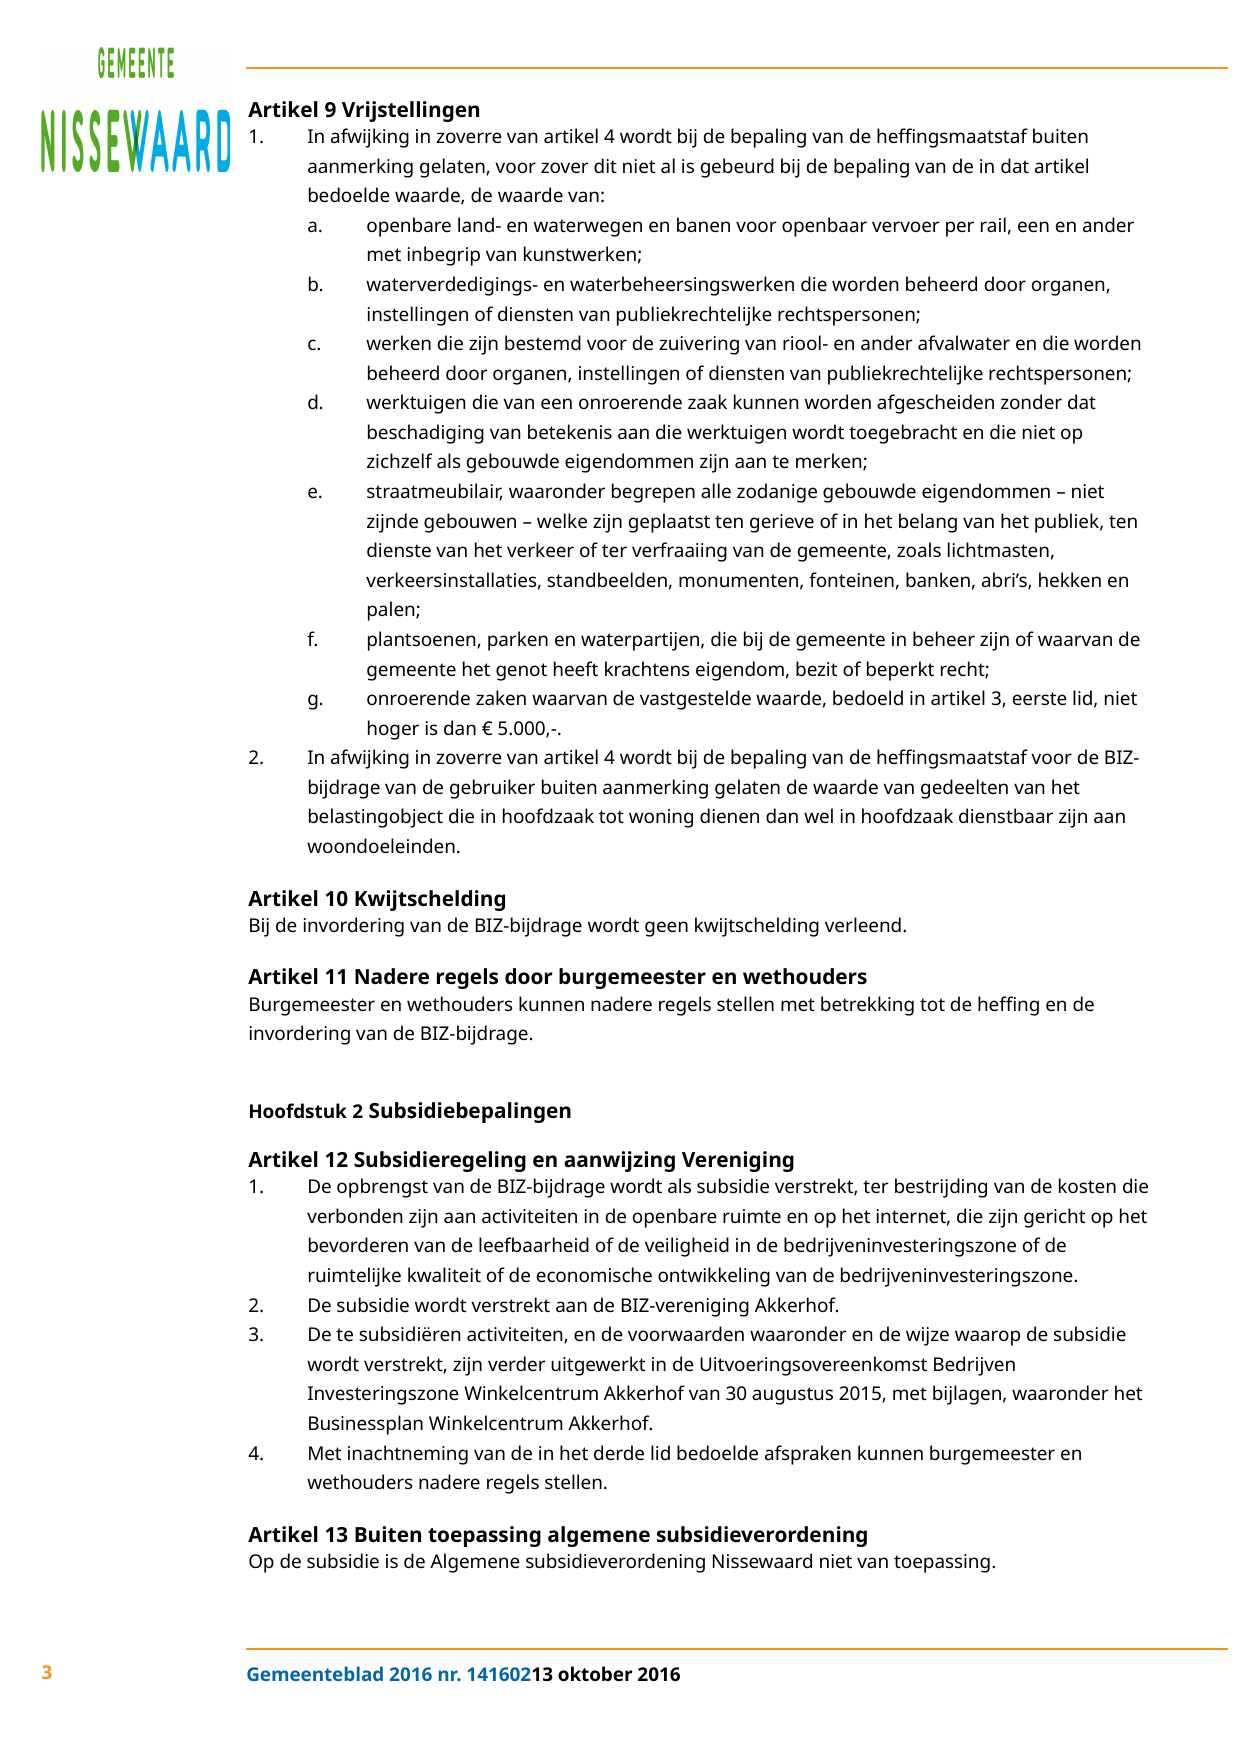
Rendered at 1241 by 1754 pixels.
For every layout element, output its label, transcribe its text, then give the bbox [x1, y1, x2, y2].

list In afwijking in zoverre van artikel 4 wordt bij de bepaling van de heffingsmaatstaf voor de BIZ-bijdrage van de gebruiker buiten aanmerking gelaten de waarde van gedeelten van het belastingobject die in hoofdzaak tot woning dienen dan wel in hoofdzaak dienstbaar zijn aan woondoeleinden. [248, 744, 1152, 859]
text Artikel 13 Buiten toepassing algemene subsidieverordening [248, 1520, 1152, 1548]
picture [200, 151, 206, 172]
text Op de subsidie is de Algemene subsidieverordening Nissewaard niet van toepassing. [248, 1548, 1152, 1574]
picture [201, 122, 206, 138]
list werktuigen die van een onroerende zaak kunnen worden afgescheiden zonder dat beschadiging van betekenis aan die werktuigen wordt toegebracht en die niet op zichzelf als gebouwde eigendommen zijn aan te merken; [307, 389, 1152, 474]
text Burgemeester en wethouders kunnen nadere regels stellen met betrekking tot de heffing en de invordering van de BIZ-bijdrage. [248, 991, 1152, 1046]
picture [154, 157, 165, 172]
picture [222, 122, 227, 160]
list Met inachtneming van de in het derde lid bedoelde afspraken kunnen burgemeester en wethouders nadere regels stellen. [248, 1440, 1152, 1495]
list waterverdedigings- en waterbeheersingswerken die worden beheerd door organen, instellingen of diensten van publiekrechtelijke rechtspersonen; [307, 271, 1152, 326]
list De subsidie wordt verstrekt aan de BIZ-vereniging Akkerhof. [248, 1292, 1152, 1317]
text Artikel 12 Subsidieregeling en aanwijzing Vereniging [248, 1145, 1152, 1173]
list De opbrengst van de BIZ-bijdrage wordt als subsidie verstrekt, ter bestrijding van de kosten die verbonden zijn aan activiteiten in de openbare ruimte en op het internet, die zijn gericht op het bevorderen van de leefbaarheid of de veiligheid in de bedrijveninvesteringszone of de ruimtelijke kwaliteit of de economische ontwikkeling van de bedrijveninvesteringszone. [248, 1173, 1152, 1288]
text Artikel 11 Nadere regels door burgemeester en wethouders [248, 962, 1152, 991]
text Artikel 10 Kwijtschelding [248, 884, 1152, 912]
text Bij de invordering van de BIZ-bijdrage wordt geen kwijtschelding verleend. [248, 912, 1152, 938]
text Artikel 9 Vrijstellingen [248, 95, 1152, 123]
list plantsoenen, parken en waterpartijen, die bij de gemeente in beheer zijn of waarvan de gemeente het genot heeft krachtens eigendom, bezit of beperkt recht; [307, 626, 1152, 681]
list De te subsidiëren activiteiten, en de voorwaarden waaronder en de wijze waarop de subsidie wordt verstrekt, zijn verder uitgewerkt in de Uitvoeringsovereenkomst Bedrijven Investeringszone Winkelcentrum Akkerhof van 30 augustus 2015, met bijlagen, waaronder het Businessplan Winkelcentrum Akkerhof. [248, 1321, 1152, 1436]
list In afwijking in zoverre van artikel 4 wordt bij de bepaling van de heffingsmaatstaf buiten aanmerking gelaten, voor zover dit niet al is gebeurd bij de bepaling van de in dat artikel bedoelde waarde, de waarde van: [248, 123, 1152, 208]
picture [176, 157, 187, 172]
list onroerende zaken waarvan de vastgestelde waarde, bedoeld in artikel 3, eerste lid, niet hoger is dan € 5.000,-. [307, 685, 1152, 741]
picture [41, 47, 231, 172]
list openbare land- en waterwegen en banen voor openbaar vervoer per rail, een en ander met inbegrip van kunstwerken; [307, 212, 1152, 267]
list straatmeubilair, waaronder begrepen alle zodanige gebouwde eigendommen – niet zijnde gebouwen – welke zijn geplaatst ten gerieve of in het belang van het publiek, ten dienste van het verkeer of ter verfraaiing van de gemeente, zoals lichtmasten, verkeersinstallaties, standbeelden, monumenten, fonteinen, banken, abri’s, hekken en palen; [307, 478, 1152, 622]
text Hoofdstuk 2 Subsidiebepalingen [248, 1096, 1152, 1124]
list werken die zijn bestemd voor de zuivering van riool- en ander afvalwater en die worden beheerd door organen, instellingen of diensten van publiekrechtelijke rechtspersonen; [307, 330, 1152, 386]
